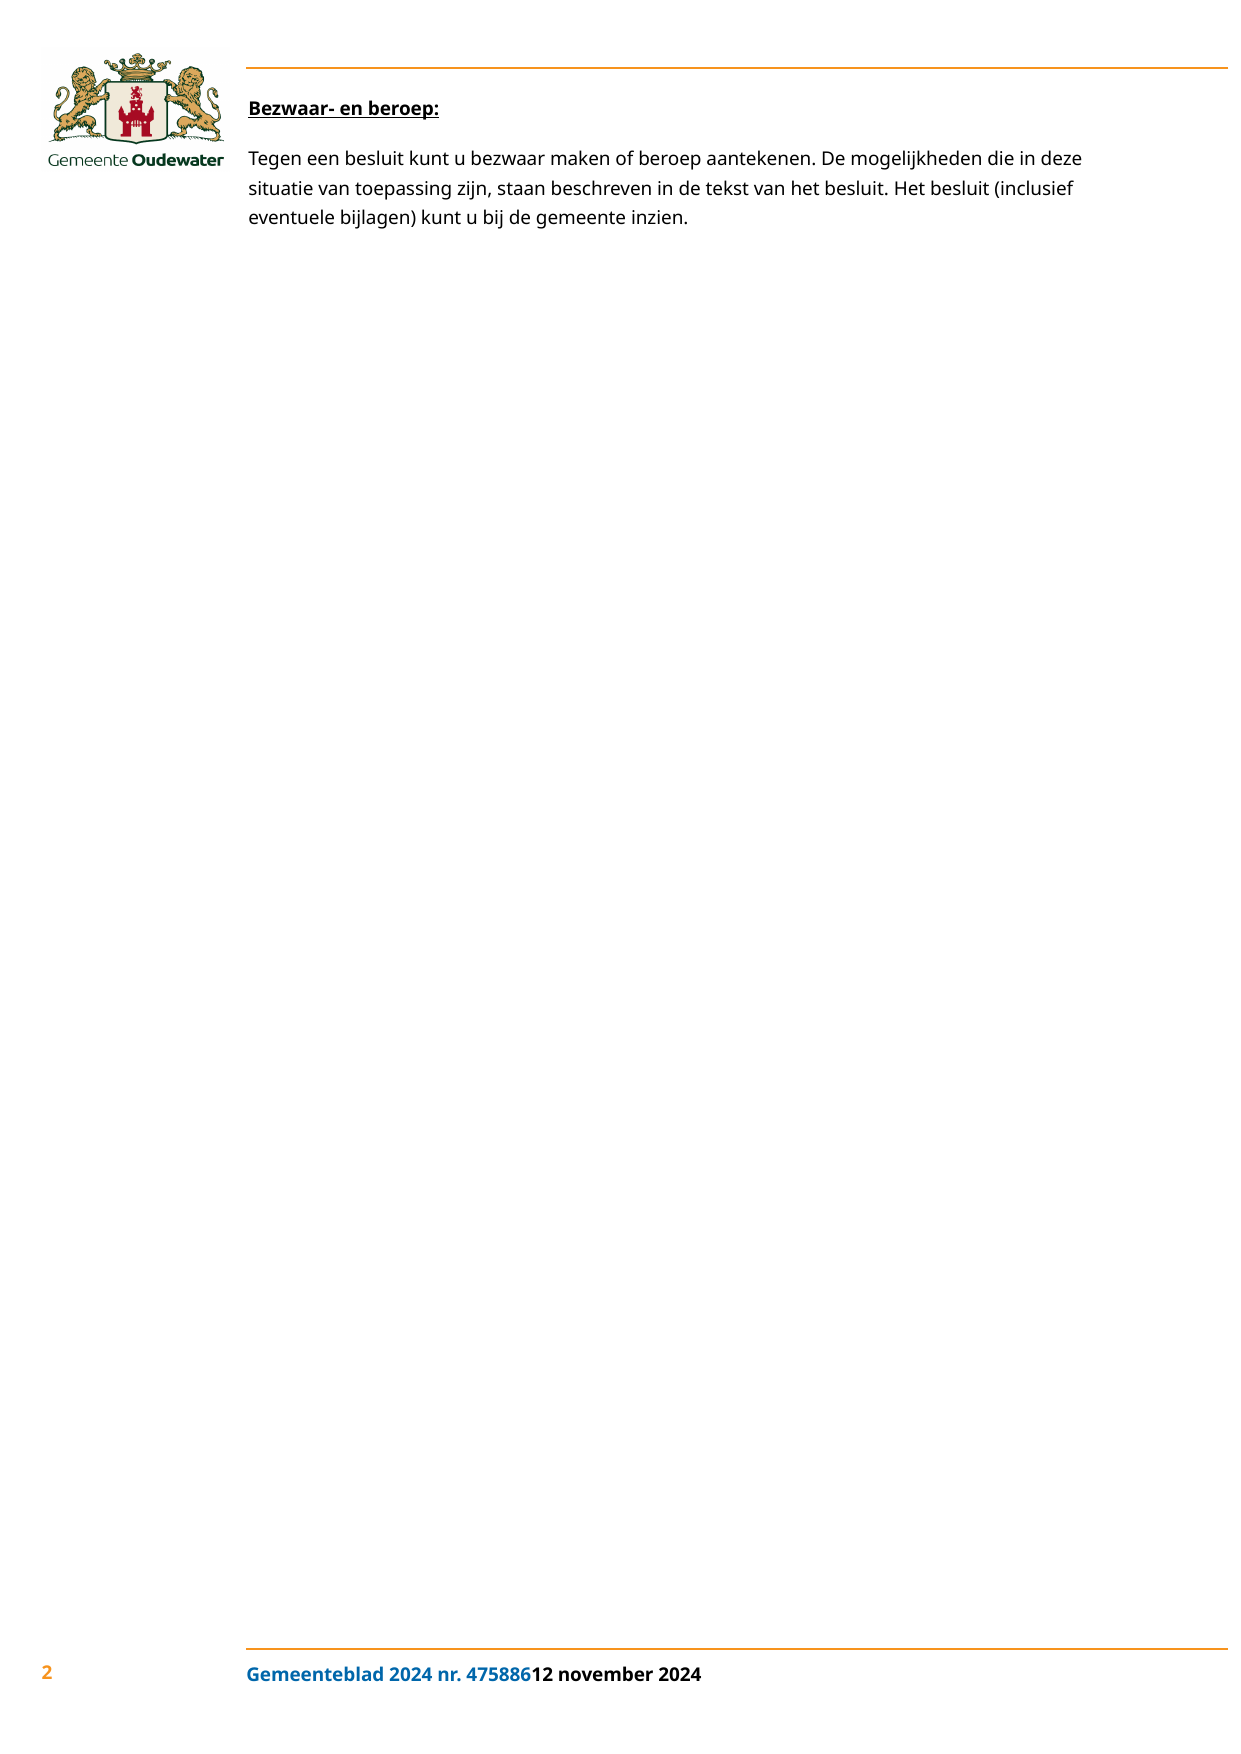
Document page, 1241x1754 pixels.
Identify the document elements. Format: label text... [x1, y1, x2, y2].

text Tegen een besluit kunt u bezwaar maken of beroep aantekenen. De mogelijkheden die in deze situatie van toepassing zijn, staan beschreven in de tekst van het besluit. Het besluit (inclusief eventuele bijlagen) kunt u bij de gemeente inzien. [248, 145, 1152, 230]
text Bezwaar- en beroep: [248, 95, 1152, 121]
picture [41, 47, 231, 172]
